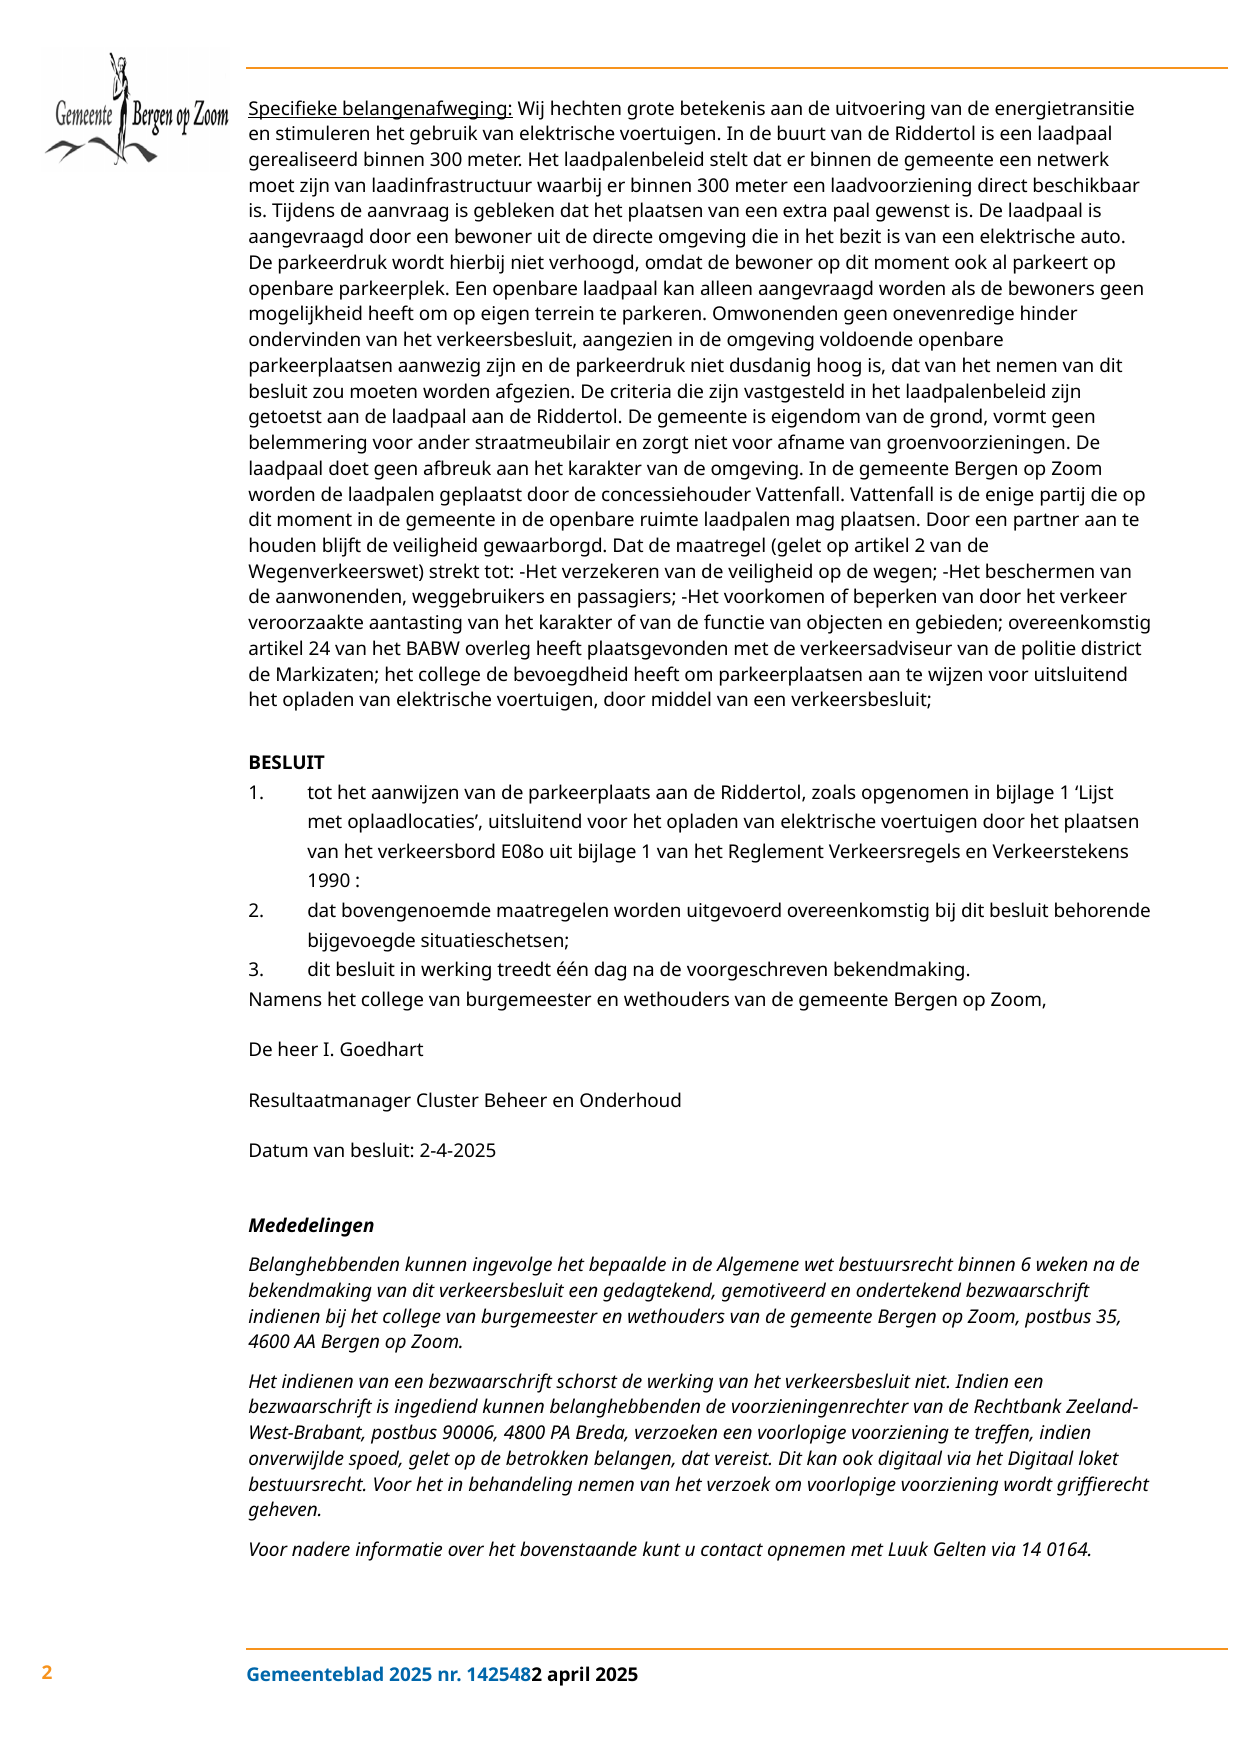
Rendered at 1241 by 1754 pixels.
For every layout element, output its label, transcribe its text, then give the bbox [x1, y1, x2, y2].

text De heer I. Goedhart [248, 1036, 1152, 1062]
text Namens het college van burgemeester en wethouders van de gemeente Bergen op Zoom, [248, 986, 1152, 1012]
text BESLUIT [248, 749, 1152, 775]
text Resultaatmanager Cluster Beheer en Onderhoud [248, 1087, 1152, 1112]
list tot het aanwijzen van de parkeerplaats aan de Riddertol, zoals opgenomen in bijlage 1 ‘Lijst met oplaadlocaties’, uitsluitend voor het opladen van elektrische voertuigen door het plaatsen van het verkeersbord E08o uit bijlage 1 van het Reglement Verkeersregels en Verkeerstekens 1990 : [248, 779, 1152, 893]
text Datum van besluit: 2-4-2025 [248, 1137, 1152, 1163]
list dat bovengenoemde maatregelen worden uitgevoerd overeenkomstig bij dit besluit behorende bijgevoegde situatieschetsen; [248, 897, 1152, 952]
text Voor nadere informatie over het bovenstaande kunt u contact opnemen met Luuk Gelten via 14 0164. [248, 1536, 1152, 1562]
list dit besluit in werking treedt één dag na de voorgeschreven bekendmaking. [248, 956, 1152, 982]
text Specifieke belangenafweging: Wij hechten grote betekenis aan de uitvoering van de energietransitie en stimuleren het gebruik van elektrische voertuigen. In de buurt van de Riddertol is een laadpaal gerealiseerd binnen 300 meter. Het laadpalenbeleid stelt dat er binnen de gemeente een netwerk moet zijn van laadinfrastructuur waarbij er binnen 300 meter een laadvoorziening direct beschikbaar is. Tijdens de aanvraag is gebleken dat het plaatsen van een extra paal gewenst is. De laadpaal is aangevraagd door een bewoner uit de directe omgeving die in het bezit is van een elektrische auto. De parkeerdruk wordt hierbij niet verhoogd, omdat de bewoner op dit moment ook al parkeert op openbare parkeerplek. Een openbare laadpaal kan alleen aangevraagd worden als de bewoners geen mogelijkheid heeft om op eigen terrein te parkeren. Omwonenden geen onevenredige hinder ondervinden van het verkeersbesluit, aangezien in de omgeving voldoende openbare parkeerplaatsen aanwezig zijn en de parkeerdruk niet dusdanig hoog is, dat van het nemen van dit besluit zou moeten worden afgezien. De criteria die zijn vastgesteld in het laadpalenbeleid zijn getoetst aan de laadpaal aan de Riddertol. De gemeente is eigendom van de grond, vormt geen belemmering voor ander straatmeubilair en zorgt niet voor afname van groenvoorzieningen. De laadpaal doet geen afbreuk aan het karakter van de omgeving. In de gemeente Bergen op Zoom worden de laadpalen geplaatst door de concessiehouder Vattenfall. Vattenfall is de enige partij die op dit moment in de gemeente in de openbare ruimte laadpalen mag plaatsen. Door een partner aan te houden blijft de veiligheid gewaarborgd. Dat de maatregel (gelet op artikel 2 van de Wegenverkeerswet) strekt tot: -Het verzekeren van de veiligheid op de wegen; -Het beschermen van de aanwonenden, weggebruikers en passagiers; -Het voorkomen of beperken van door het verkeer veroorzaakte aantasting van het karakter of van de functie van objecten en gebieden; overeenkomstig artikel 24 van het BABW overleg heeft plaatsgevonden met de verkeersadviseur van de politie district de Markizaten; het college de bevoegdheid heeft om parkeerplaatsen aan te wijzen voor uitsluitend het opladen van elektrische voertuigen, door middel van een verkeersbesluit; [248, 95, 1152, 712]
text Het indienen van een bezwaarschrift schorst de werking van het verkeersbesluit niet. Indien een bezwaarschrift is ingediend kunnen belanghebbenden de voorzieningenrechter van de Rechtbank Zeeland-West-Brabant, postbus 90006, 4800 PA Breda, verzoeken een voorlopige voorziening te treffen, indien onverwijlde spoed, gelet op de betrokken belangen, dat vereist. Dit kan ook digitaal via het Digitaal loket bestuursrecht. Voor het in behandeling nemen van het verzoek om voorlopige voorziening wordt griffierecht geheven. [248, 1368, 1152, 1522]
text Mededelingen [248, 1212, 1152, 1238]
picture [41, 47, 231, 172]
text Belanghebbenden kunnen ingevolge het bepaalde in de Algemene wet bestuursrecht binnen 6 weken na de bekendmaking van dit verkeersbesluit een gedagtekend, gemotiveerd en ondertekend bezwaarschrift indienen bij het college van burgemeester en wethouders van de gemeente Bergen op Zoom, postbus 35, 4600 AA Bergen op Zoom. [248, 1251, 1152, 1354]
